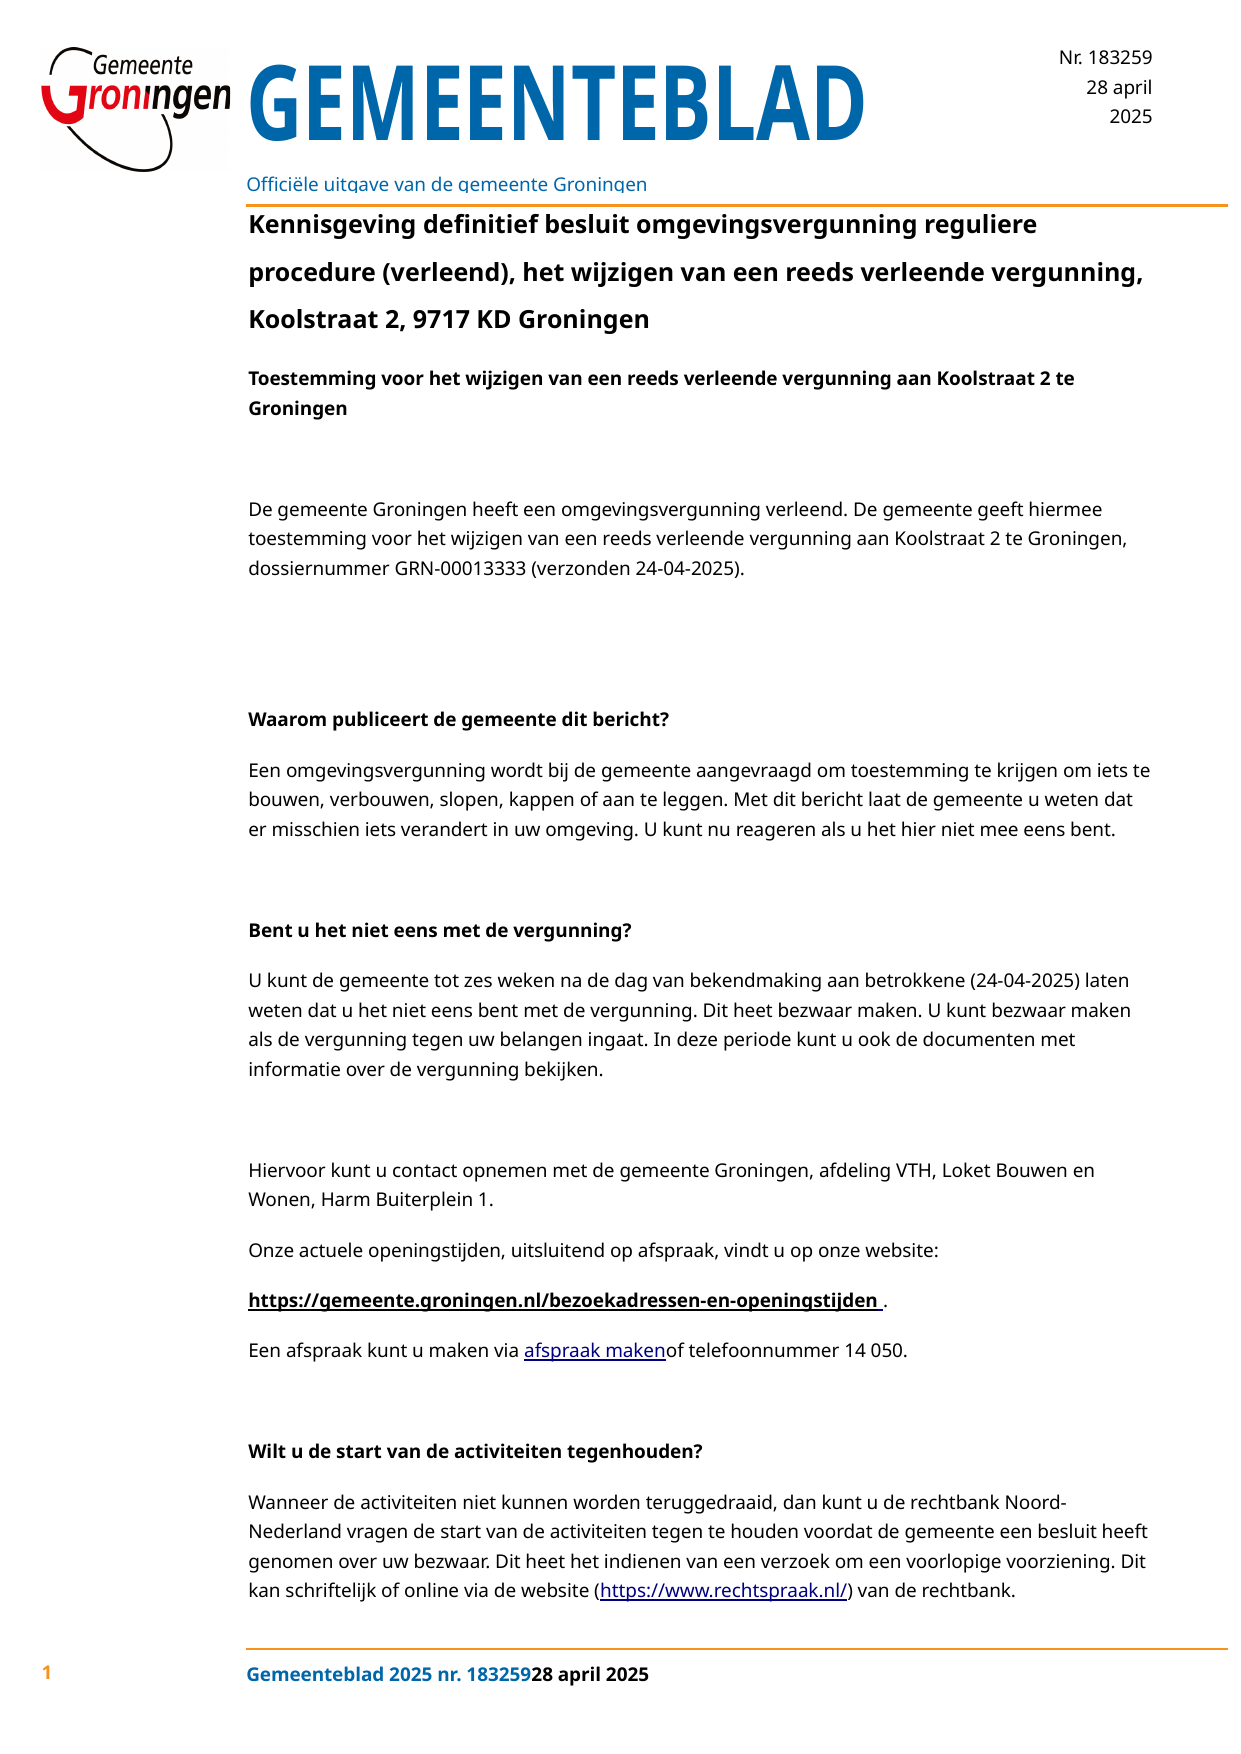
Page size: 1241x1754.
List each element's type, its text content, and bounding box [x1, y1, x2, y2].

text Wilt u de start van de activiteiten tegenhouden? [248, 1438, 1152, 1464]
text Onze actuele openingstijden, uitsluitend op afspraak, vindt u op onze website: [248, 1237, 1152, 1262]
text Een afspraak kunt u maken via afspraak makenof telefoonnummer 14 050. [248, 1338, 1152, 1363]
text Hiervoor kunt u contact opnemen met de gemeente Groningen, afdeling VTH, Loket Bouwen en Wonen, Harm Buiterplein 1. [248, 1157, 1152, 1212]
text Een omgevingsvergunning wordt bij de gemeente aangevraagd om toestemming te krijgen om iets te bouwen, verbouwen, slopen, kappen of aan te leggen. Met dit bericht laat de gemeente u weten dat er misschien iets verandert in uw omgeving. U kunt nu reageren als u het hier niet mee eens bent. [248, 757, 1152, 842]
text Toestemming voor het wijzigen van een reeds verleende vergunning aan Koolstraat 2 te Groningen [248, 366, 1152, 421]
text Wanneer de activiteiten niet kunnen worden teruggedraaid, dan kunt u de rechtbank Noord-Nederland vragen de start van de activiteiten tegen te houden voordat de gemeente een besluit heeft genomen over uw bezwaar. Dit heet het indienen van een verzoek om een voorlopige voorziening. Dit kan schriftelijk of online via de website (https://www.rechtspraak.nl/) van de rechtbank. [248, 1489, 1152, 1603]
text https://gemeente.groningen.nl/bezoekadressen-en-openingstijden . [248, 1287, 1152, 1313]
text U kunt de gemeente tot zes weken na de dag van bekendmaking aan betrokkene (24-04-2025) laten weten dat u het niet eens bent met de vergunning. Dit heet bezwaar maken. U kunt bezwaar maken als de vergunning tegen uw belangen ingaat. In deze periode kunt u ook de documenten met informatie over de vergunning bekijken. [248, 967, 1152, 1082]
text Bent u het niet eens met de vergunning? [248, 917, 1152, 942]
text De gemeente Groningen heeft een omgevingsvergunning verleend. De gemeente geeft hiermee toestemming voor het wijzigen van een reeds verleende vergunning aan Koolstraat 2 te Groningen, dossiernummer GRN-00013333 (verzonden 24-04-2025). [248, 496, 1152, 581]
picture [41, 47, 231, 172]
text Waarom publiceert de gemeente dit bericht? [248, 706, 1152, 732]
text Kennisgeving definitief besluit omgevingsvergunning reguliere procedure (verleend), het wijzigen van een reeds verleende vergunning, Koolstraat 2, 9717 KD Groningen [248, 207, 1152, 336]
